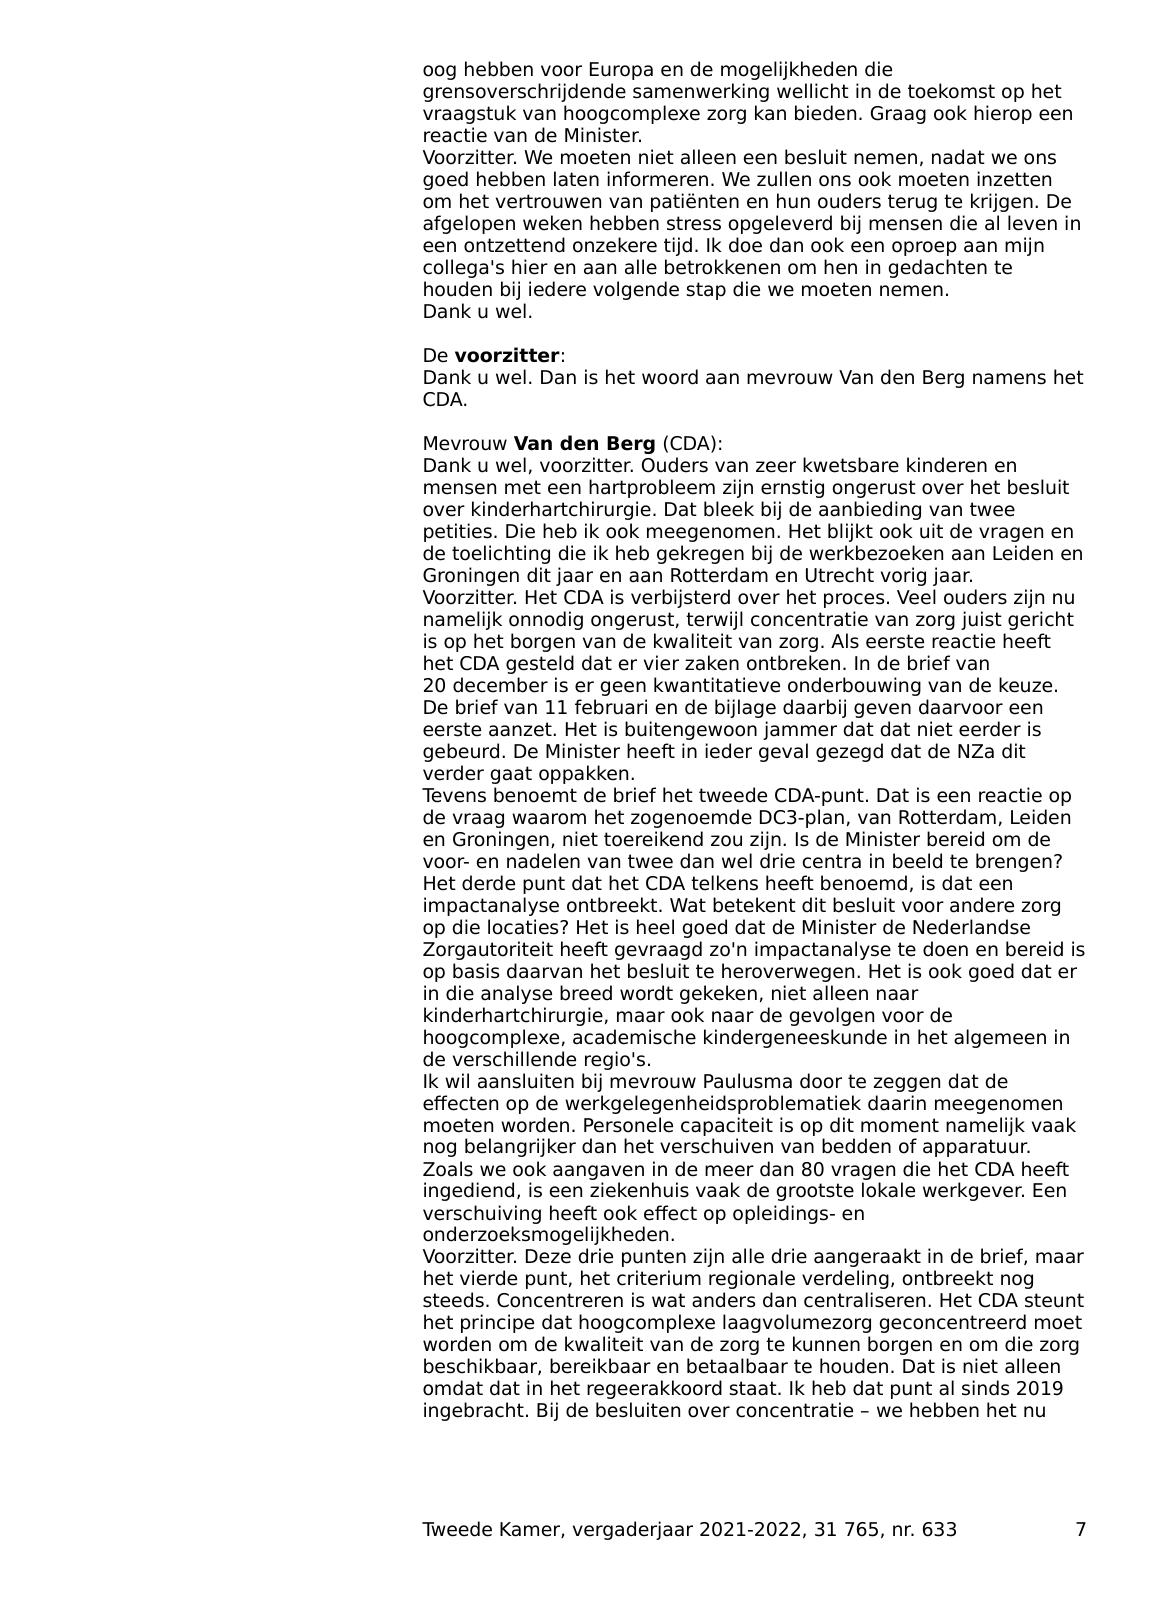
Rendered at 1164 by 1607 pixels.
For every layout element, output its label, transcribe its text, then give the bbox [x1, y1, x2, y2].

text Tevens benoemt de brief het tweede CDA-punt. Dat is een reactie op de vraag waarom het zogenoemde DC3-plan, van Rotterdam, Leiden en Groningen, niet toereikend zou zijn. Is de Minister bereid om de voor- en nadelen van twee dan wel drie centra in beeld te brengen? [422, 785, 1087, 873]
text Mevrouw Van den Berg (CDA): [422, 433, 1087, 455]
text Dank u wel, voorzitter. Ouders van zeer kwetsbare kinderen en mensen met een hartprobleem zijn ernstig ongerust over het besluit over kinderhartchirurgie. Dat bleek bij de aanbieding van twee petities. Die heb ik ook meegenomen. Het blijkt ook uit de vragen en de toelichting die ik heb gekregen bij de werkbezoeken aan Leiden en Groningen dit jaar en aan Rotterdam en Utrecht vorig jaar. [422, 455, 1087, 587]
text Dank u wel. [422, 301, 1087, 323]
text oog hebben voor Europa en de mogelijkheden die grensoverschrijdende samenwerking wellicht in de toekomst op het vraagstuk van hoogcomplexe zorg kan bieden. Graag ook hierop een reactie van de Minister. [422, 59, 1087, 147]
text Voorzitter. We moeten niet alleen een besluit nemen, nadat we ons goed hebben laten informeren. We zullen ons ook moeten inzetten om het vertrouwen van patiënten en hun ouders terug te krijgen. De afgelopen weken hebben stress opgeleverd bij mensen die al leven in een ontzettend onzekere tijd. Ik doe dan ook een oproep aan mijn collega's hier en aan alle betrokkenen om hen in gedachten te houden bij iedere volgende stap die we moeten nemen. [422, 147, 1087, 301]
text De voorzitter: [422, 345, 1087, 367]
text Dank u wel. Dan is het woord aan mevrouw Van den Berg namens het CDA. [422, 367, 1087, 411]
text Ik wil aansluiten bij mevrouw Paulusma door te zeggen dat de effecten op de werkgelegenheidsproblematiek daarin meegenomen moeten worden. Personele capaciteit is op dit moment namelijk vaak nog belangrijker dan het verschuiven van bedden of apparatuur. Zoals we ook aangaven in de meer dan 80 vragen die het CDA heeft ingediend, is een ziekenhuis vaak de grootste lokale werkgever. Een verschuiving heeft ook effect op opleidings- en onderzoeksmogelijkheden. [422, 1071, 1087, 1246]
text Voorzitter. Het CDA is verbijsterd over het proces. Veel ouders zijn nu namelijk onnodig ongerust, terwijl concentratie van zorg juist gericht is op het borgen van de kwaliteit van zorg. Als eerste reactie heeft het CDA gesteld dat er vier zaken ontbreken. In de brief van 20 december is er geen kwantitatieve onderbouwing van de keuze. De brief van 11 februari en de bijlage daarbij geven daarvoor een eerste aanzet. Het is buitengewoon jammer dat dat niet eerder is gebeurd. De Minister heeft in ieder geval gezegd dat de NZa dit verder gaat oppakken. [422, 587, 1087, 785]
text Het derde punt dat het CDA telkens heeft benoemd, is dat een impactanalyse ontbreekt. Wat betekent dit besluit voor andere zorg op die locaties? Het is heel goed dat de Minister de Nederlandse Zorgautoriteit heeft gevraagd zo'n impactanalyse te doen en bereid is op basis daarvan het besluit te heroverwegen. Het is ook goed dat er in die analyse breed wordt gekeken, niet alleen naar kinderhartchirurgie, maar ook naar de gevolgen voor de hoogcomplexe, academische kindergeneeskunde in het algemeen in de verschillende regio's. [422, 873, 1087, 1071]
text Voorzitter. Deze drie punten zijn alle drie aangeraakt in de brief, maar het vierde punt, het criterium regionale verdeling, ontbreekt nog steeds. Concentreren is wat anders dan centraliseren. Het CDA steunt het principe dat hoogcomplexe laagvolumezorg geconcentreerd moet worden om de kwaliteit van de zorg te kunnen borgen en om die zorg beschikbaar, bereikbaar en betaalbaar te houden. Dat is niet alleen omdat dat in het regeerakkoord staat. Ik heb dat punt al sinds 2019 ingebracht. Bij de besluiten over concentratie – we hebben het nu [422, 1246, 1087, 1422]
